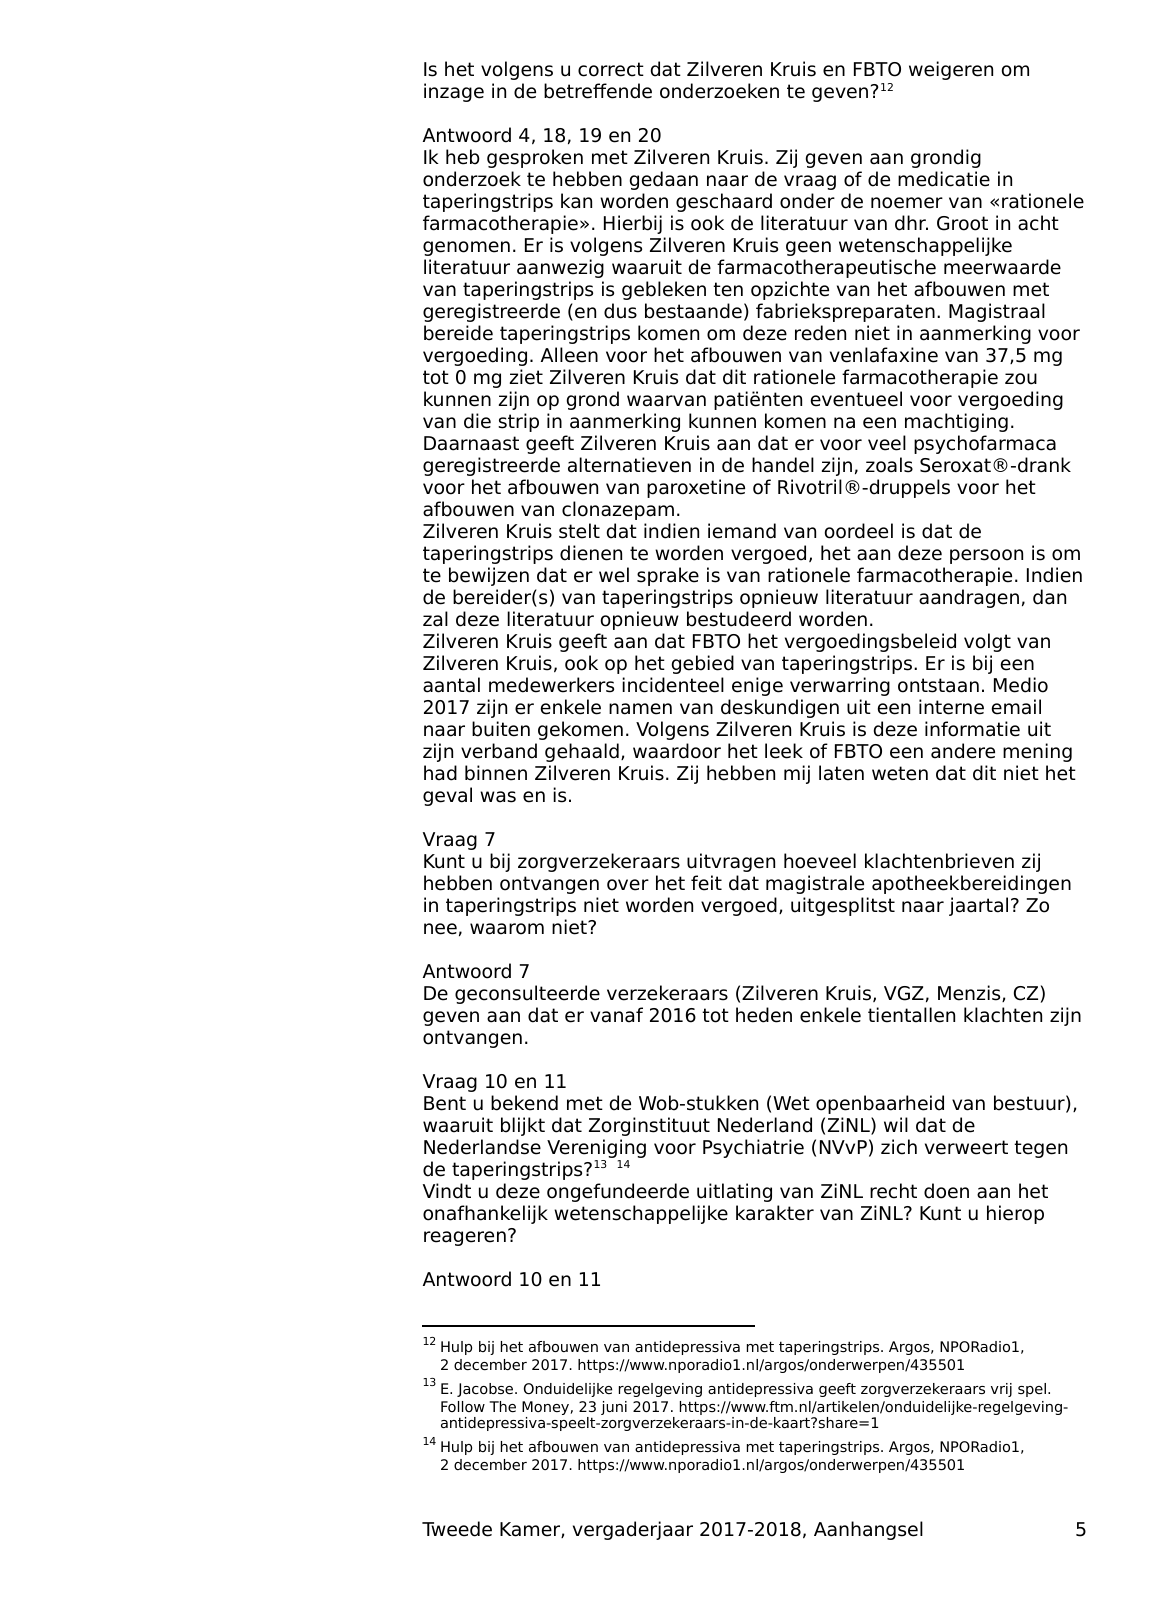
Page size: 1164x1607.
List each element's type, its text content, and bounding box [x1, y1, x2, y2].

text Zilveren Kruis stelt dat indien iemand van oordeel is dat de taperingstrips dienen te worden vergoed, het aan deze persoon is om te bewijzen dat er wel sprake is van rationele farmacotherapie. Indien de bereider(s) van taperingstrips opnieuw literatuur aandragen, dan zal deze literatuur opnieuw bestudeerd worden. [422, 521, 1087, 631]
text Vindt u deze ongefundeerde uitlating van ZiNL recht doen aan het onafhankelijk wetenschappelijke karakter van ZiNL? Kunt u hierop reageren? [422, 1181, 1087, 1247]
text Antwoord 4, 18, 19 en 20 [422, 125, 1087, 147]
text Vraag 10 en 11 [422, 1071, 1087, 1093]
text E. Jacobse. Onduidelijke regelgeving antidepressiva geeft zorgverzekeraars vrij spel. Follow The Money, 23 juni 2017. https://www.ftm.nl/artikelen/onduidelijke-regelgeving-antidepressiva-speelt-zorgverzekeraars-in-de-kaart?share=1 [422, 1377, 1087, 1432]
text Is het volgens u correct dat Zilveren Kruis en FBTO weigeren om inzage in de betreffende onderzoeken te geven? [422, 59, 1087, 103]
text Zilveren Kruis geeft aan dat FBTO het vergoedingsbeleid volgt van Zilveren Kruis, ook op het gebied van taperingstrips. Er is bij een aantal medewerkers incidenteel enige verwarring ontstaan. Medio 2017 zijn er enkele namen van deskundigen uit een interne email naar buiten gekomen. Volgens Zilveren Kruis is deze informatie uit zijn verband gehaald, waardoor het leek of FBTO een andere mening had binnen Zilveren Kruis. Zij hebben mij laten weten dat dit niet het geval was en is. [422, 631, 1087, 807]
text De geconsulteerde verzekeraars (Zilveren Kruis, VGZ, Menzis, CZ) geven aan dat er vanaf 2016 tot heden enkele tientallen klachten zijn ontvangen. [422, 983, 1087, 1049]
text Antwoord 7 [422, 961, 1087, 983]
text Ik heb gesproken met Zilveren Kruis. Zij geven aan grondig onderzoek te hebben gedaan naar de vraag of de medicatie in taperingstrips kan worden geschaard onder de noemer van «rationele farmacotherapie». Hierbij is ook de literatuur van dhr. Groot in acht genomen. Er is volgens Zilveren Kruis geen wetenschappelijke literatuur aanwezig waaruit de farmacotherapeutische meerwaarde van taperingstrips is gebleken ten opzichte van het afbouwen met geregistreerde (en dus bestaande) fabriekspreparaten. Magistraal bereide taperingstrips komen om deze reden niet in aanmerking voor vergoeding. Alleen voor het afbouwen van venlafaxine van 37,5 mg tot 0 mg ziet Zilveren Kruis dat dit rationele farmacotherapie zou kunnen zijn op grond waarvan patiënten eventueel voor vergoeding van die strip in aanmerking kunnen komen na een machtiging. Daarnaast geeft Zilveren Kruis aan dat er voor veel psychofarmaca geregistreerde alternatieven in de handel zijn, zoals Seroxat®-drank voor het afbouwen van paroxetine of Rivotril®-druppels voor het afbouwen van clonazepam. [422, 147, 1087, 521]
text Vraag 7 [422, 829, 1087, 851]
text Bent u bekend met de Wob-stukken (Wet openbaarheid van bestuur), waaruit blijkt dat Zorginstituut Nederland (ZiNL) wil dat de Nederlandse Vereniging voor Psychiatrie (NVvP) zich verweert tegen de taperingstrips? [422, 1093, 1087, 1181]
text Hulp bij het afbouwen van antidepressiva met taperingstrips. Argos, NPORadio1, 2 december 2017. https://www.nporadio1.nl/argos/onderwerpen/435501 [422, 1335, 1087, 1374]
text Kunt u bij zorgverzekeraars uitvragen hoeveel klachtenbrieven zij hebben ontvangen over het feit dat magistrale apotheekbereidingen in taperingstrips niet worden vergoed, uitgesplitst naar jaartal? Zo nee, waarom niet? [422, 851, 1087, 939]
text Antwoord 10 en 11 [422, 1269, 1087, 1291]
text Hulp bij het afbouwen van antidepressiva met taperingstrips. Argos, NPORadio1, 2 december 2017. https://www.nporadio1.nl/argos/onderwerpen/435501 [422, 1435, 1087, 1474]
